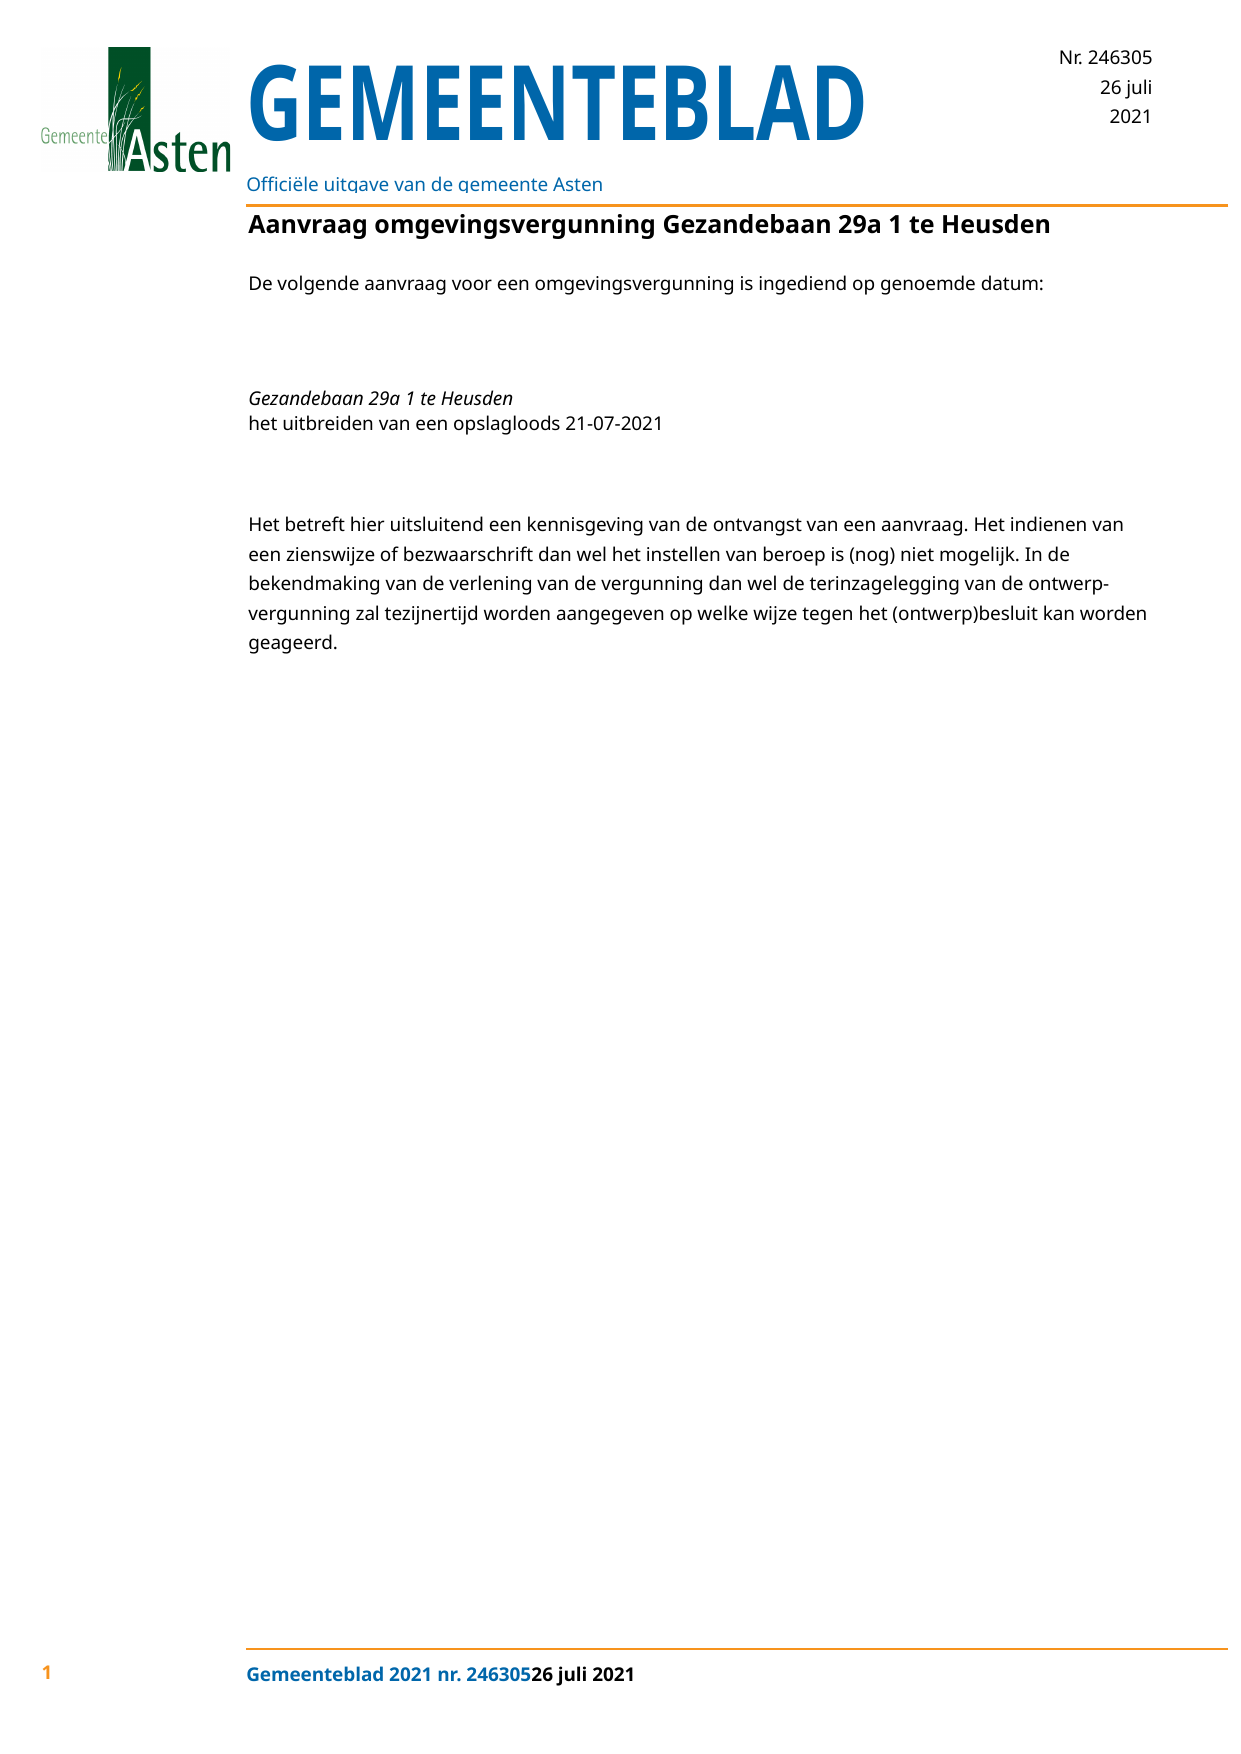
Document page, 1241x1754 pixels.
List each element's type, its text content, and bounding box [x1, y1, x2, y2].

text het uitbreiden van een opslagloods 21-07-2021 [248, 410, 1152, 436]
text Het betreft hier uitsluitend een kennisgeving van de ontvangst van een aanvraag. Het indienen van een zienswijze of bezwaarschrift dan wel het instellen van beroep is (nog) niet mogelijk. In de bekendmaking van de verlening van de vergunning dan wel de terinzagelegging van de ontwerp-vergunning zal tezijnertijd worden aangegeven op welke wijze tegen het (ontwerp)besluit kan worden geageerd. [248, 511, 1152, 655]
text Aanvraag omgevingsvergunning Gezandebaan 29a 1 te Heusden [248, 207, 1152, 241]
text De volgende aanvraag voor een omgevingsvergunning is ingediend op genoemde datum: [248, 270, 1152, 296]
picture [41, 47, 231, 172]
text Gezandebaan 29a 1 te Heusden [248, 385, 1152, 410]
